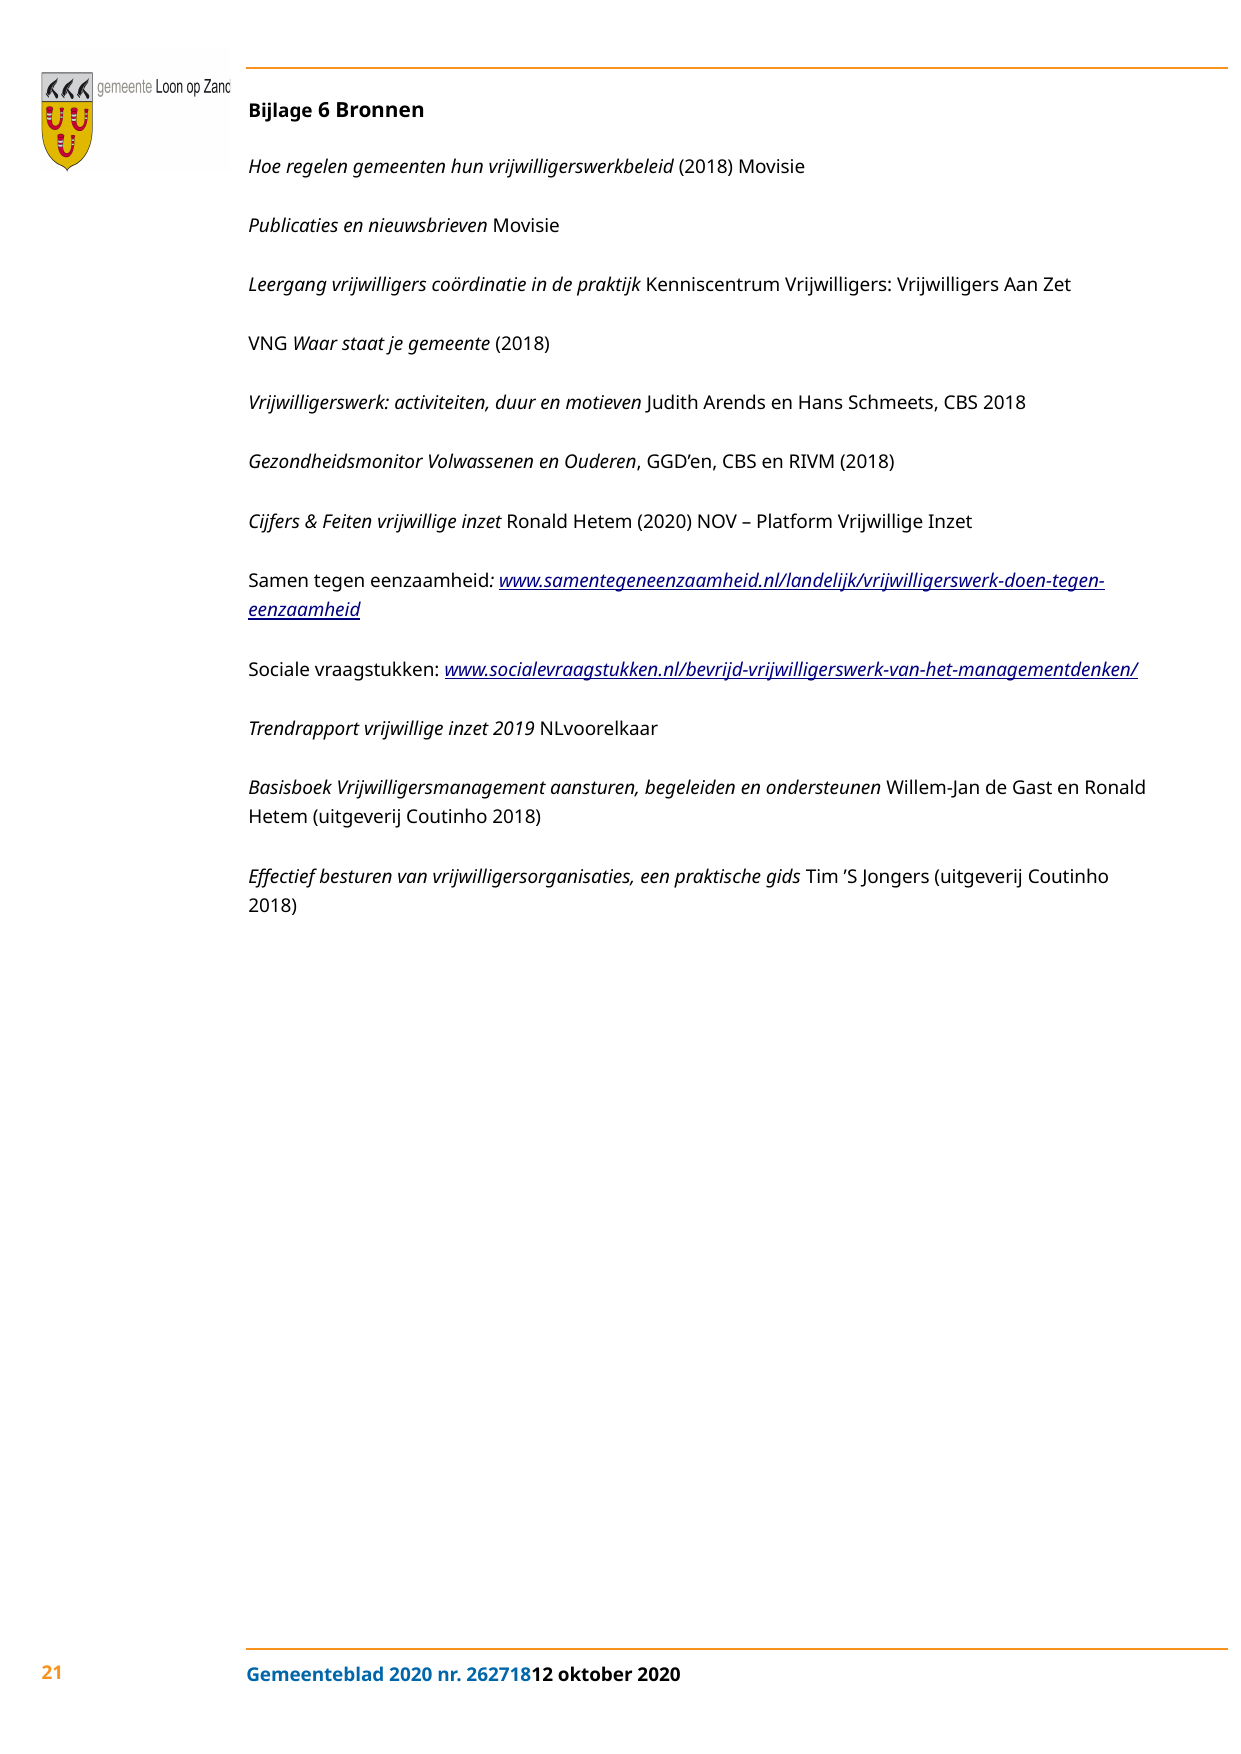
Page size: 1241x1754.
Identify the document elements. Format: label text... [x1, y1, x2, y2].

picture [41, 47, 231, 172]
text Effectief besturen van vrijwilligersorganisaties, een praktische gids Tim ’S Jongers (uitgeverij Coutinho 2018) [248, 863, 1152, 918]
text Cijfers & Feiten vrijwillige inzet Ronald Hetem (2020) NOV – Platform Vrijwillige Inzet [248, 508, 1152, 534]
text Trendrapport vrijwillige inzet 2019 NLvoorelkaar [248, 715, 1152, 741]
text Vrijwilligerswerk: activiteiten, duur en motieven Judith Arends en Hans Schmeets, CBS 2018 [248, 389, 1152, 415]
text Gezondheidsmonitor Volwassenen en Ouderen, GGD’en, CBS en RIVM (2018) [248, 449, 1152, 474]
text Bijlage 6 Bronnen [248, 95, 1152, 123]
text Sociale vraagstukken: www.socialevraagstukken.nl/bevrijd-vrijwilligerswerk-van-het-managementdenken/ [248, 656, 1152, 682]
text Samen tegen eenzaamheid: www.samentegeneenzaamheid.nl/landelijk/vrijwilligerswerk-doen-tegen-eenzaamheid [248, 567, 1152, 622]
text Basisboek Vrijwilligersmanagement aansturen, begeleiden en ondersteunen Willem-Jan de Gast en Ronald Hetem (uitgeverij Coutinho 2018) [248, 774, 1152, 829]
text Publicaties en nieuwsbrieven Movisie [248, 212, 1152, 238]
text Leergang vrijwilligers coördinatie in de praktijk Kenniscentrum Vrijwilligers: Vrijwilligers Aan Zet [248, 271, 1152, 297]
text Hoe regelen gemeenten hun vrijwilligerswerkbeleid (2018) Movisie [248, 153, 1152, 179]
text VNG Waar staat je gemeente (2018) [248, 330, 1152, 356]
